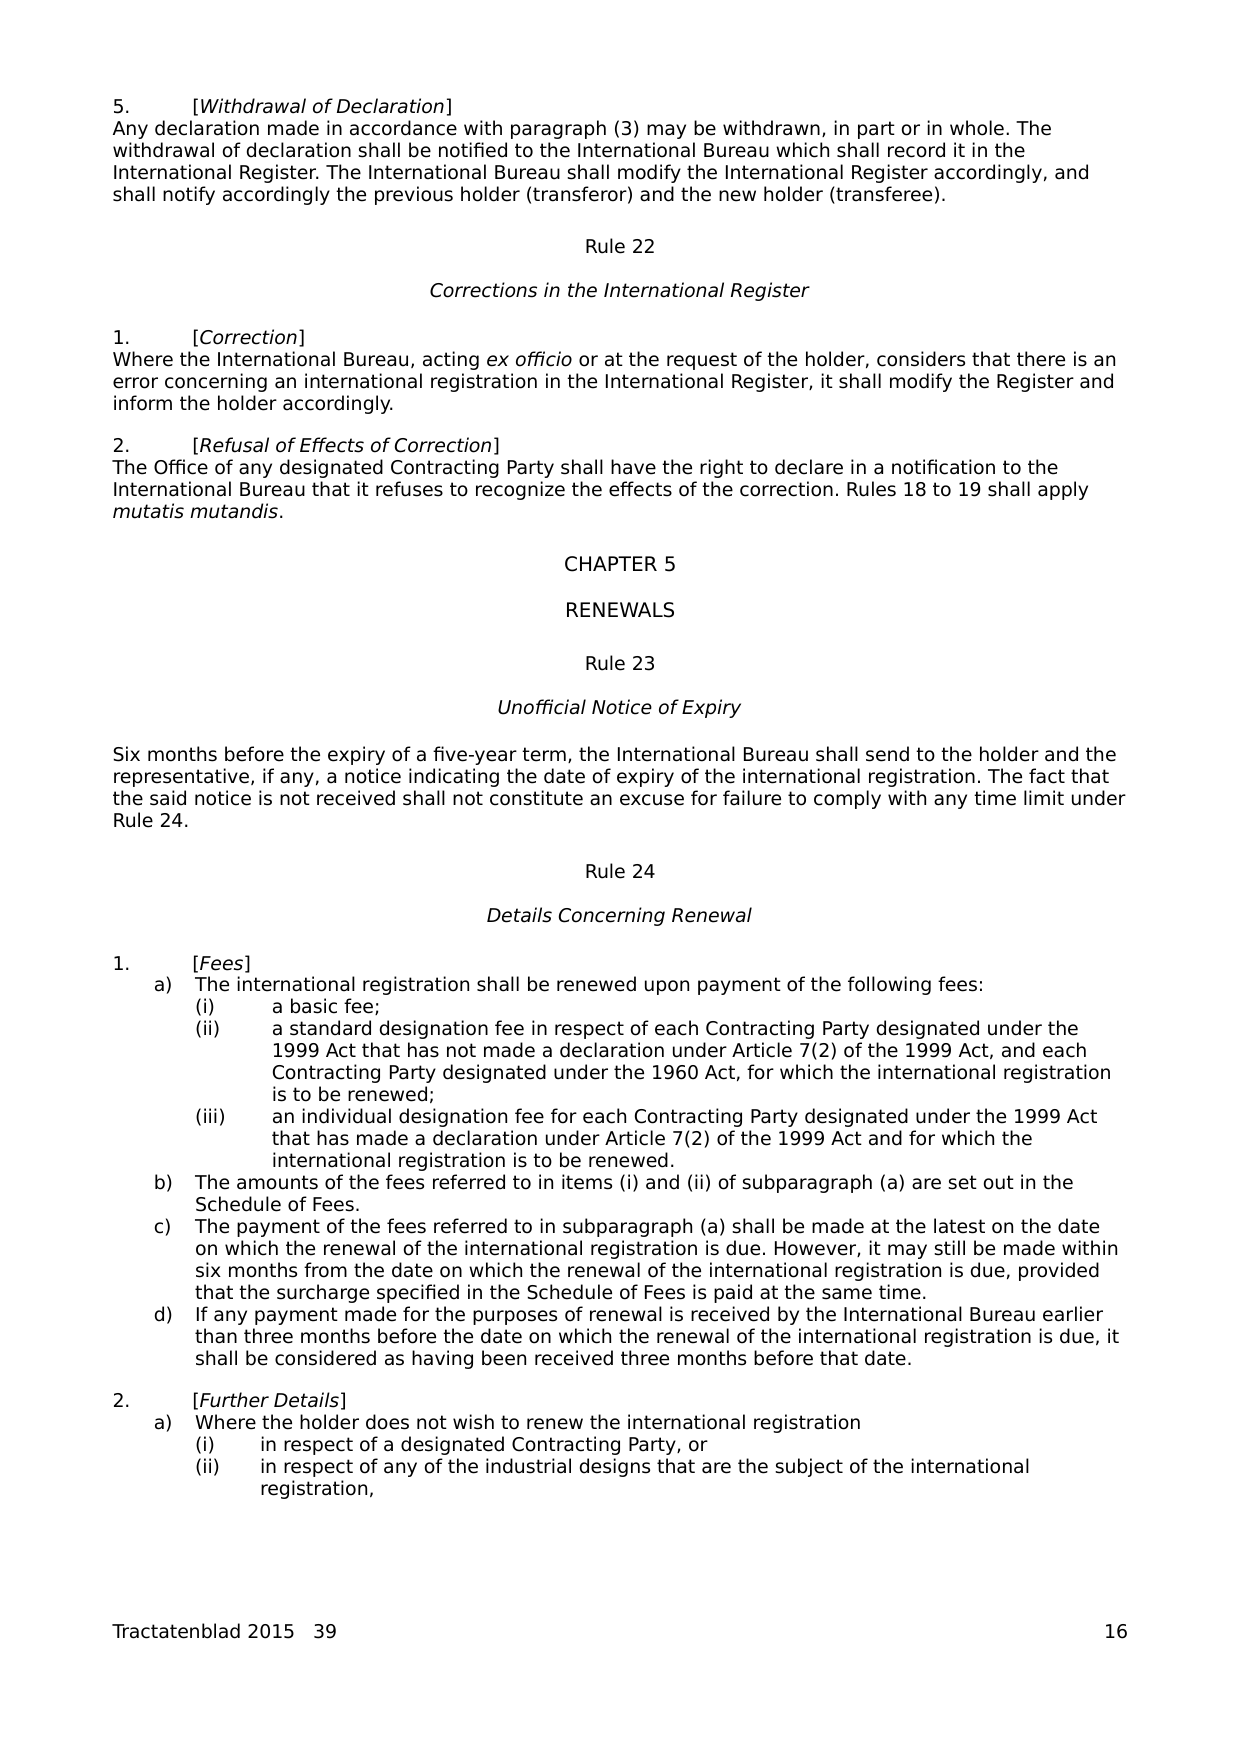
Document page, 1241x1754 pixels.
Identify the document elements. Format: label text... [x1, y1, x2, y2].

subtitle Rule 22 Corrections in the International Register [112, 236, 1128, 302]
subtitle Rule 24 Details Concerning Renewal [112, 861, 1128, 927]
text 1. [Correction] [112, 327, 1128, 349]
text Six months before the expiry of a five-year term, the International Bureau shall send to the holder and the representative, if any, a notice indicating the date of expiry of the international registration. The fact that the said notice is not received shall not constitute an excuse for failure to comply with any time limit under Rule 24. [112, 743, 1128, 831]
text a) Where the holder does not wish to renew the international registration [153, 1412, 1128, 1434]
text 2. [Further Details] [112, 1390, 1128, 1412]
text d) If any payment made for the purposes of renewal is received by the International Bureau earlier than three months before the date on which the renewal of the international registration is due, it shall be considered as having been received three months before that date. [153, 1304, 1128, 1370]
subtitle Rule 23 Unofficial Notice of Expiry [112, 653, 1128, 718]
text (iii) an individual designation fee for each Contracting Party designated under the 1999 Act that has made a declaration under Article 7(2) of the 1999 Act and for which the international registration is to be renewed. [195, 1106, 1128, 1172]
text The Office of any designated Contracting Party shall have the right to declare in a notification to the International Bureau that it refuses to recognize the effects of the correction. Rules 18 to 19 shall apply mutatis mutandis. [112, 457, 1128, 523]
subtitle CHAPTER 5 RENEWALS [112, 553, 1128, 623]
text b) The amounts of the fees referred to in items (i) and (ii) of subparagraph (a) are set out in the Schedule of Fees. [153, 1172, 1128, 1216]
text 1. [Fees] [112, 952, 1128, 974]
text (ii) in respect of any of the industrial designs that are the subject of the international registration, [195, 1456, 1128, 1500]
text (ii) a standard designation fee in respect of each Contracting Party designated under the 1999 Act that has not made a declaration under Article 7(2) of the 1999 Act, and each Contracting Party designated under the 1960 Act, for which the international registration is to be renewed; [195, 1018, 1128, 1106]
text 2. [Refusal of Effects of Correction] [112, 435, 1128, 457]
text c) The payment of the fees referred to in subparagraph (a) shall be made at the latest on the date on which the renewal of the international registration is due. However, it may still be made within six months from the date on which the renewal of the international registration is due, provided that the surcharge specified in the Schedule of Fees is paid at the same time. [153, 1216, 1128, 1304]
text (i) a basic fee; [195, 996, 1128, 1018]
text Where the International Bureau, acting ex officio or at the request of the holder, considers that there is an error concerning an international registration in the International Register, it shall modify the Register and inform the holder accordingly. [112, 349, 1128, 415]
text a) The international registration shall be renewed upon payment of the following fees: [153, 974, 1128, 996]
text Any declaration made in accordance with paragraph (3) may be withdrawn, in part or in whole. The withdrawal of declaration shall be notified to the International Bureau which shall record it in the International Register. The International Bureau shall modify the International Register accordingly, and shall notify accordingly the previous holder (transferor) and the new holder (transferee). [112, 118, 1128, 206]
text 5. [Withdrawal of Declaration] [112, 96, 1128, 118]
text (i) in respect of a designated Contracting Party, or [195, 1434, 1128, 1456]
